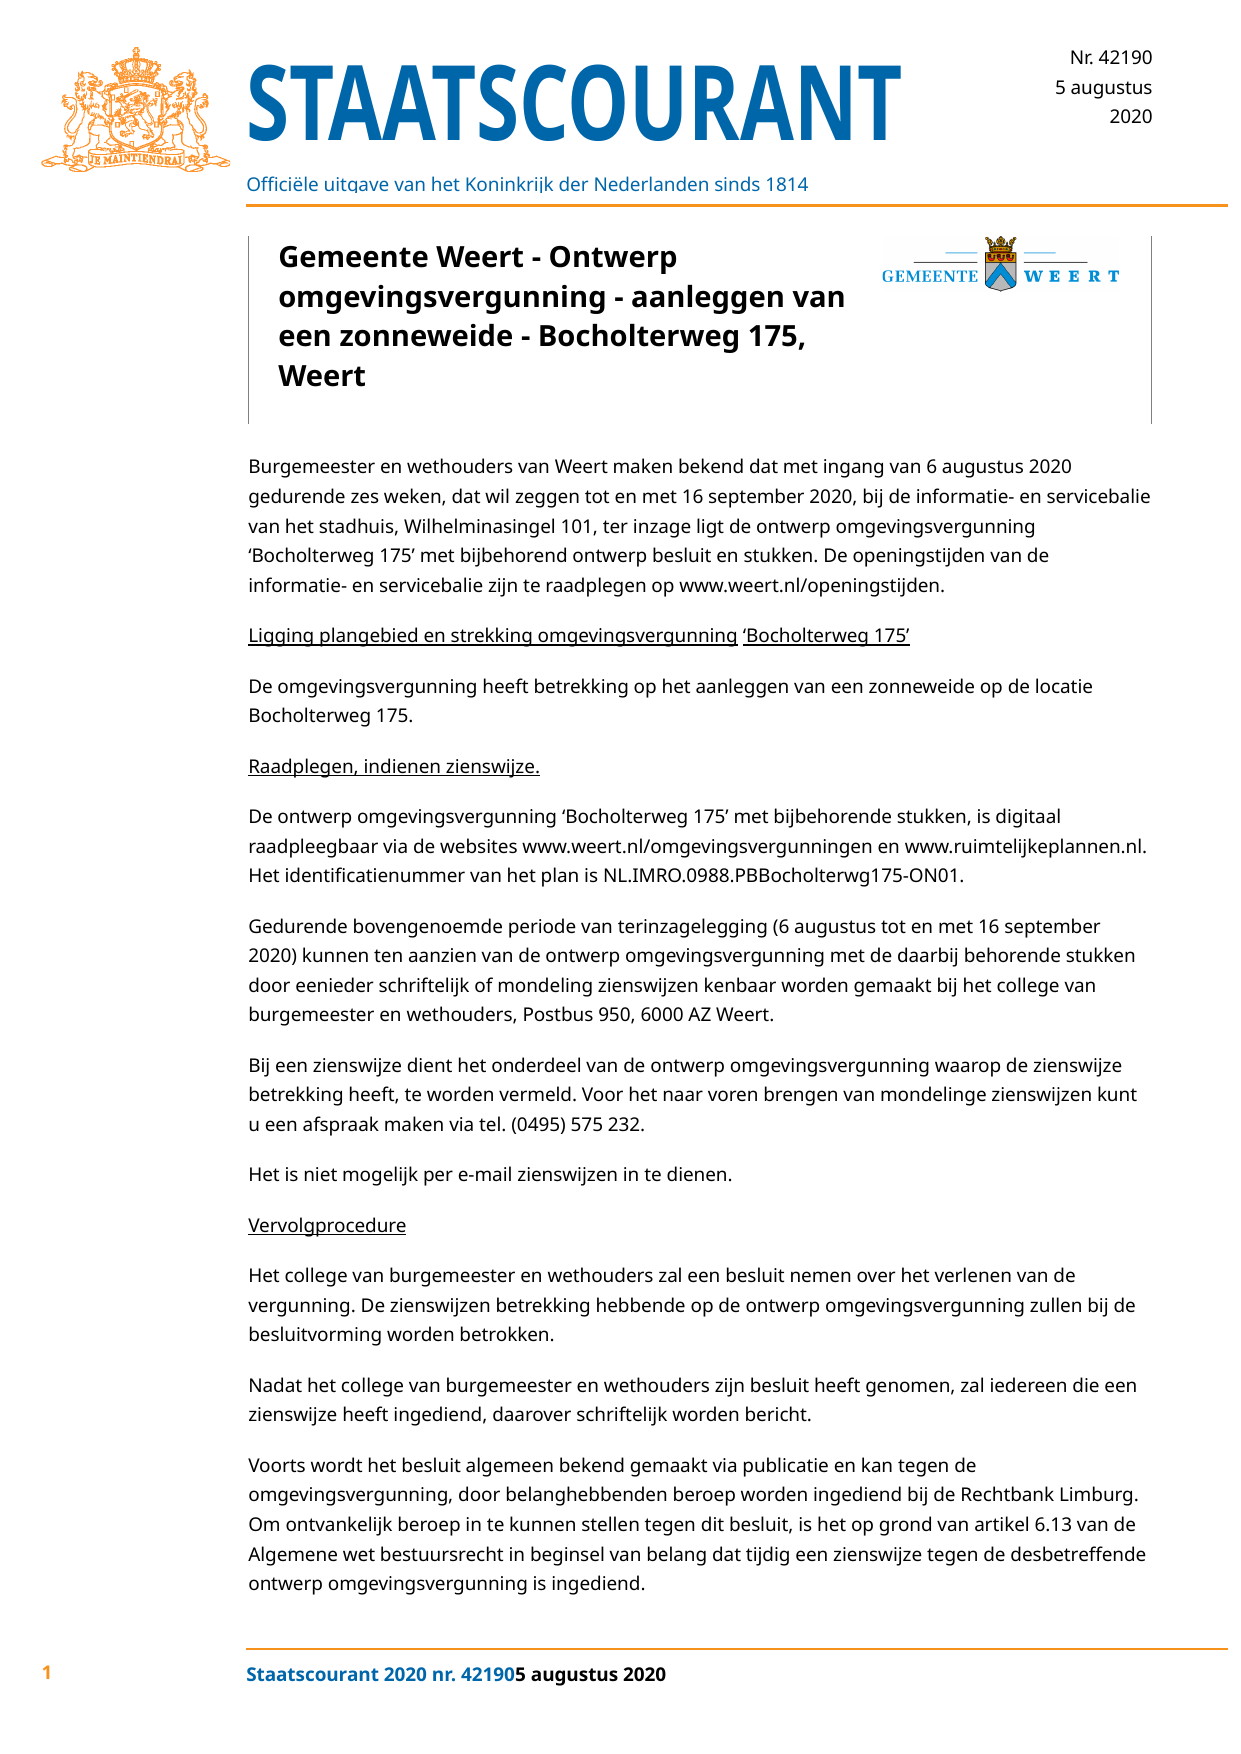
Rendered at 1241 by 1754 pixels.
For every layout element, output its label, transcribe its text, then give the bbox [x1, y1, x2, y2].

text Raadplegen, indienen zienswijze. [248, 753, 1152, 778]
text Het college van burgemeester en wethouders zal een besluit nemen over het verlenen van de vergunning. De zienswijzen betrekking hebbende op de ontwerp omgevingsvergunning zullen bij de besluitvorming worden betrokken. [248, 1262, 1152, 1347]
picture [882, 236, 1119, 292]
text De ontwerp omgevingsvergunning ‘Bocholterweg 175’ met bijbehorende stukken, is digitaal raadpleegbaar via de websites www.weert.nl/omgevingsvergunningen en www.ruimtelijkeplannen.nl. Het identificatienummer van het plan is NL.IMRO.0988.PBBocholterwg175-ON01. [248, 803, 1152, 888]
picture [41, 47, 231, 172]
text Bij een zienswijze dient het onderdeel van de ontwerp omgevingsvergunning waarop de zienswijze betrekking heeft, te worden vermeld. Voor het naar voren brengen van mondelinge zienswijzen kunt u een afspraak maken via tel. (0495) 575 232. [248, 1052, 1152, 1137]
text Voorts wordt het besluit algemeen bekend gemaakt via publicatie en kan tegen de omgevingsvergunning, door belanghebbenden beroep worden ingediend bij de Rechtbank Limburg. Om ontvankelijk beroep in te kunnen stellen tegen dit besluit, is het op grond van artikel 6.13 van de Algemene wet bestuursrecht in beginsel van belang dat tijdig een zienswijze tegen de desbetreffende ontwerp omgevingsvergunning is ingediend. [248, 1452, 1152, 1596]
text Vervolgprocedure [248, 1212, 1152, 1238]
text Burgemeester en wethouders van Weert maken bekend dat met ingang van 6 augustus 2020 gedurende zes weken, dat wil zeggen tot en met 16 september 2020, bij de informatie- en servicebalie van het stadhuis, Wilhelminasingel 101, ter inzage ligt de ontwerp omgevingsvergunning ‘Bocholterweg 175’ met bijbehorend ontwerp besluit en stukken. De openingstijden van de informatie- en servicebalie zijn te raadplegen op www.weert.nl/openingstijden. [248, 454, 1152, 598]
text Gedurende bovengenoemde periode van terinzagelegging (6 augustus tot en met 16 september 2020) kunnen ten aanzien van de ontwerp omgevingsvergunning met de daarbij behorende stukken door eenieder schriftelijk of mondeling zienswijzen kenbaar worden gemaakt bij het college van burgemeester en wethouders, Postbus 950, 6000 AZ Weert. [248, 913, 1152, 1027]
text Nadat het college van burgemeester en wethouders zijn besluit heeft genomen, zal iedereen die een zienswijze heeft ingediend, daarover schriftelijk worden bericht. [248, 1372, 1152, 1427]
table_header [850, 236, 1151, 424]
text De omgevingsvergunning heeft betrekking op het aanleggen van een zonneweide op de locatie Bocholterweg 175. [248, 673, 1152, 728]
text Het is niet mogelijk per e-mail zienswijzen in te dienen. [248, 1162, 1152, 1187]
table_header Gemeente Weert - Ontwerp omgevingsvergunning - aanleggen van een zonneweide - Bocholterweg 175, Weert [249, 236, 850, 424]
text Ligging plangebied en strekking omgevingsvergunning ‘Bocholterweg 175’ [248, 622, 1152, 648]
